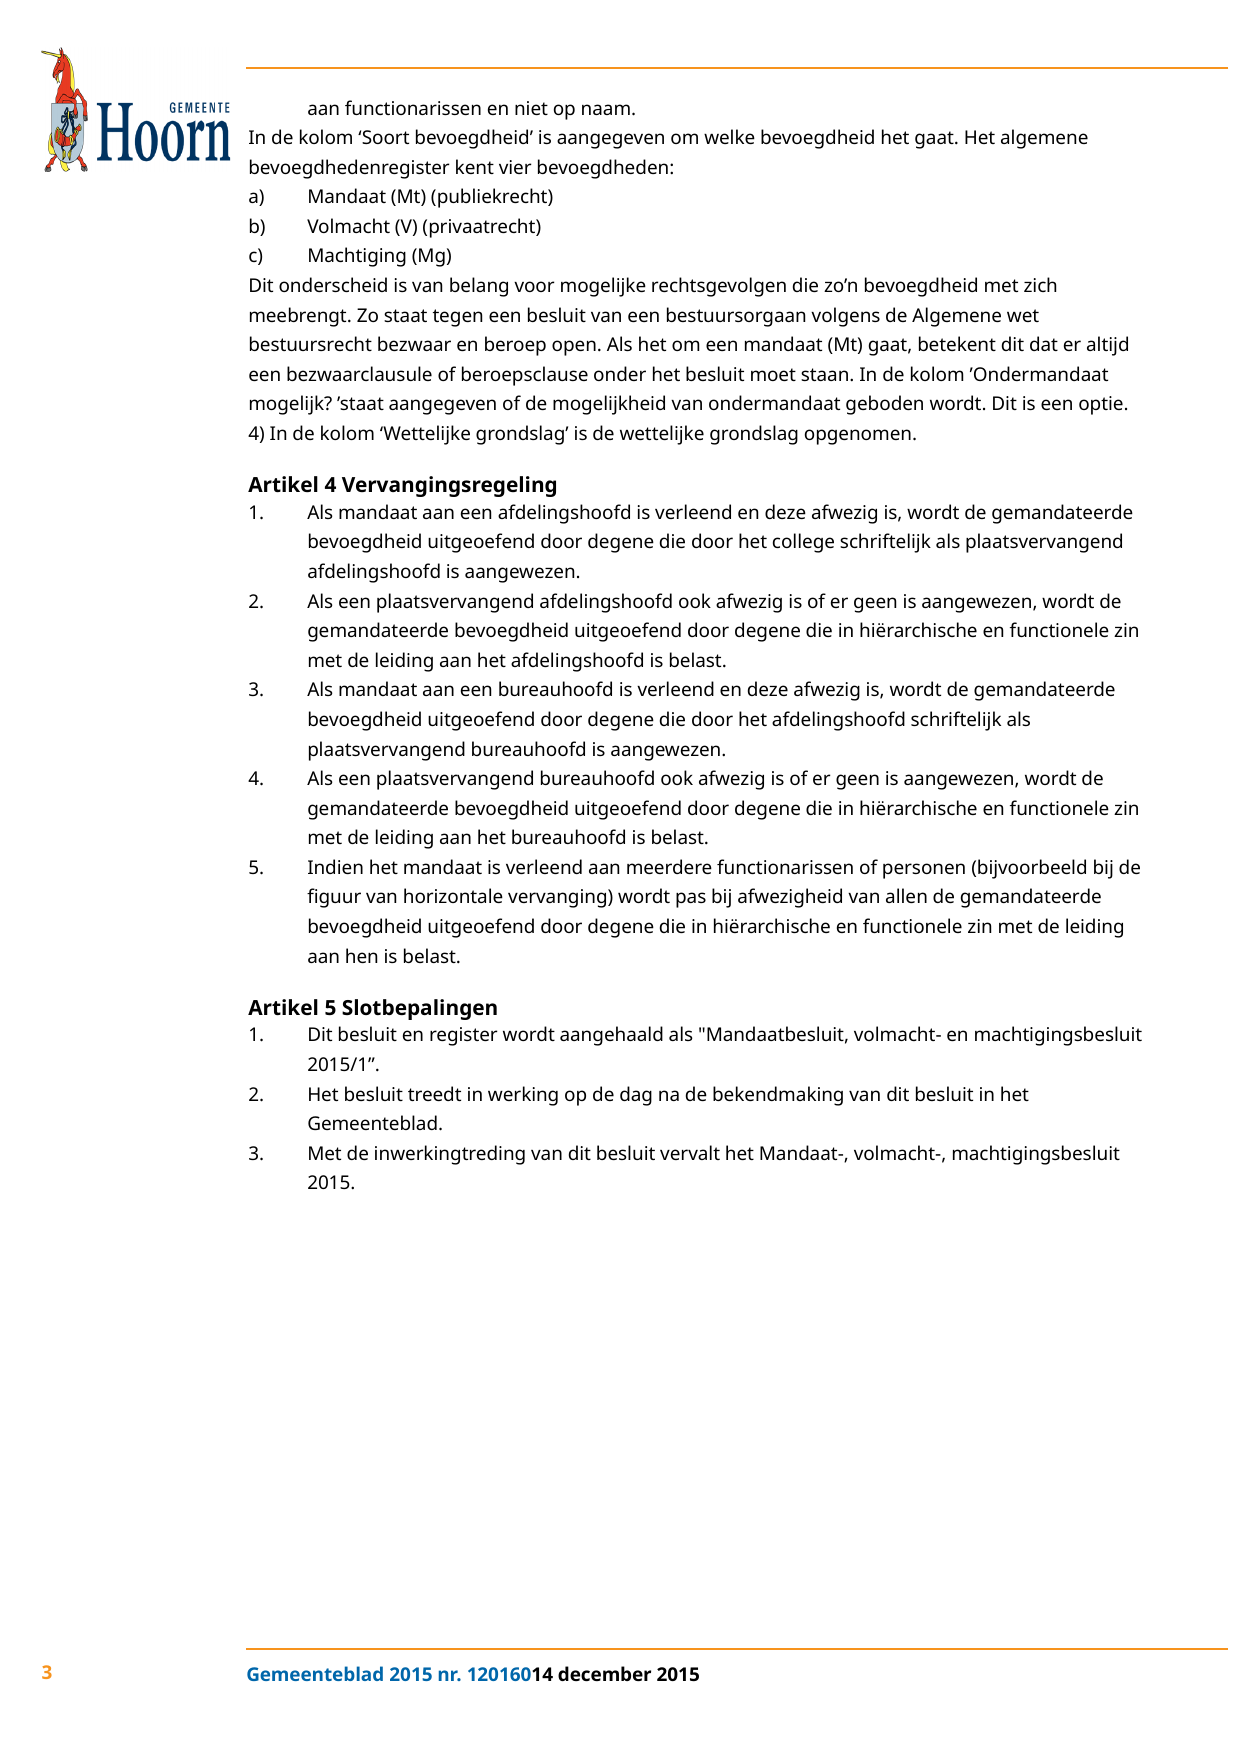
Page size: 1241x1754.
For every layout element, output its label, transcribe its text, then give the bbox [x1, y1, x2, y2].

list Machtiging (Mg) [248, 243, 1152, 268]
list Met de inwerkingtreding van dit besluit vervalt het Mandaat-, volmacht-, machtigingsbesluit 2015. [248, 1140, 1152, 1195]
picture [41, 47, 231, 172]
list Als een plaatsvervangend bureauhoofd ook afwezig is of er geen is aangewezen, wordt de gemandateerde bevoegdheid uitgeoefend door degene die in hiërarchische en functionele zin met de leiding aan het bureauhoofd is belast. [248, 765, 1152, 850]
list Als mandaat aan een bureauhoofd is verleend en deze afwezig is, wordt de gemandateerde bevoegdheid uitgeoefend door degene die door het afdelingshoofd schriftelijk als plaatsvervangend bureauhoofd is aangewezen. [248, 677, 1152, 761]
list Volmacht (V) (privaatrecht) [248, 213, 1152, 239]
text Artikel 5 Slotbepalingen [248, 993, 1152, 1022]
text Dit onderscheid is van belang voor mogelijke rechtsgevolgen die zo’n bevoegdheid met zich meebrengt. Zo staat tegen een besluit van een bestuursorgaan volgens de Algemene wet bestuursrecht bezwaar en beroep open. Als het om een mandaat (Mt) gaat, betekent dit dat er altijd een bezwaarclausule of beroepsclause onder het besluit moet staan. In de kolom ’Ondermandaat mogelijk? ’staat aangegeven of de mogelijkheid van ondermandaat geboden wordt. Dit is een optie. [248, 272, 1152, 416]
list aan functionarissen en niet op naam. [248, 95, 1152, 121]
list Mandaat (Mt) (publiekrecht) [248, 183, 1152, 209]
list Als een plaatsvervangend afdelingshoofd ook afwezig is of er geen is aangewezen, wordt de gemandateerde bevoegdheid uitgeoefend door degene die in hiërarchische en functionele zin met de leiding aan het afdelingshoofd is belast. [248, 588, 1152, 673]
text 4) In de kolom ‘Wettelijke grondslag’ is de wettelijke grondslag opgenomen. [248, 420, 1152, 446]
text Artikel 4 Vervangingsregeling [248, 471, 1152, 499]
list Dit besluit en register wordt aangehaald als "Mandaatbesluit, volmacht- en machtigingsbesluit 2015/1”. [248, 1022, 1152, 1077]
list Als mandaat aan een afdelingshoofd is verleend en deze afwezig is, wordt de gemandateerde bevoegdheid uitgeoefend door degene die door het college schriftelijk als plaatsvervangend afdelingshoofd is aangewezen. [248, 499, 1152, 584]
list Indien het mandaat is verleend aan meerdere functionarissen of personen (bijvoorbeeld bij de figuur van horizontale vervanging) wordt pas bij afwezigheid van allen de gemandateerde bevoegdheid uitgeoefend door degene die in hiërarchische en functionele zin met de leiding aan hen is belast. [248, 854, 1152, 968]
list Het besluit treedt in werking op de dag na de bekendmaking van dit besluit in het Gemeenteblad. [248, 1081, 1152, 1136]
text In de kolom ‘Soort bevoegdheid’ is aangegeven om welke bevoegdheid het gaat. Het algemene bevoegdhedenregister kent vier bevoegdheden: [248, 124, 1152, 180]
